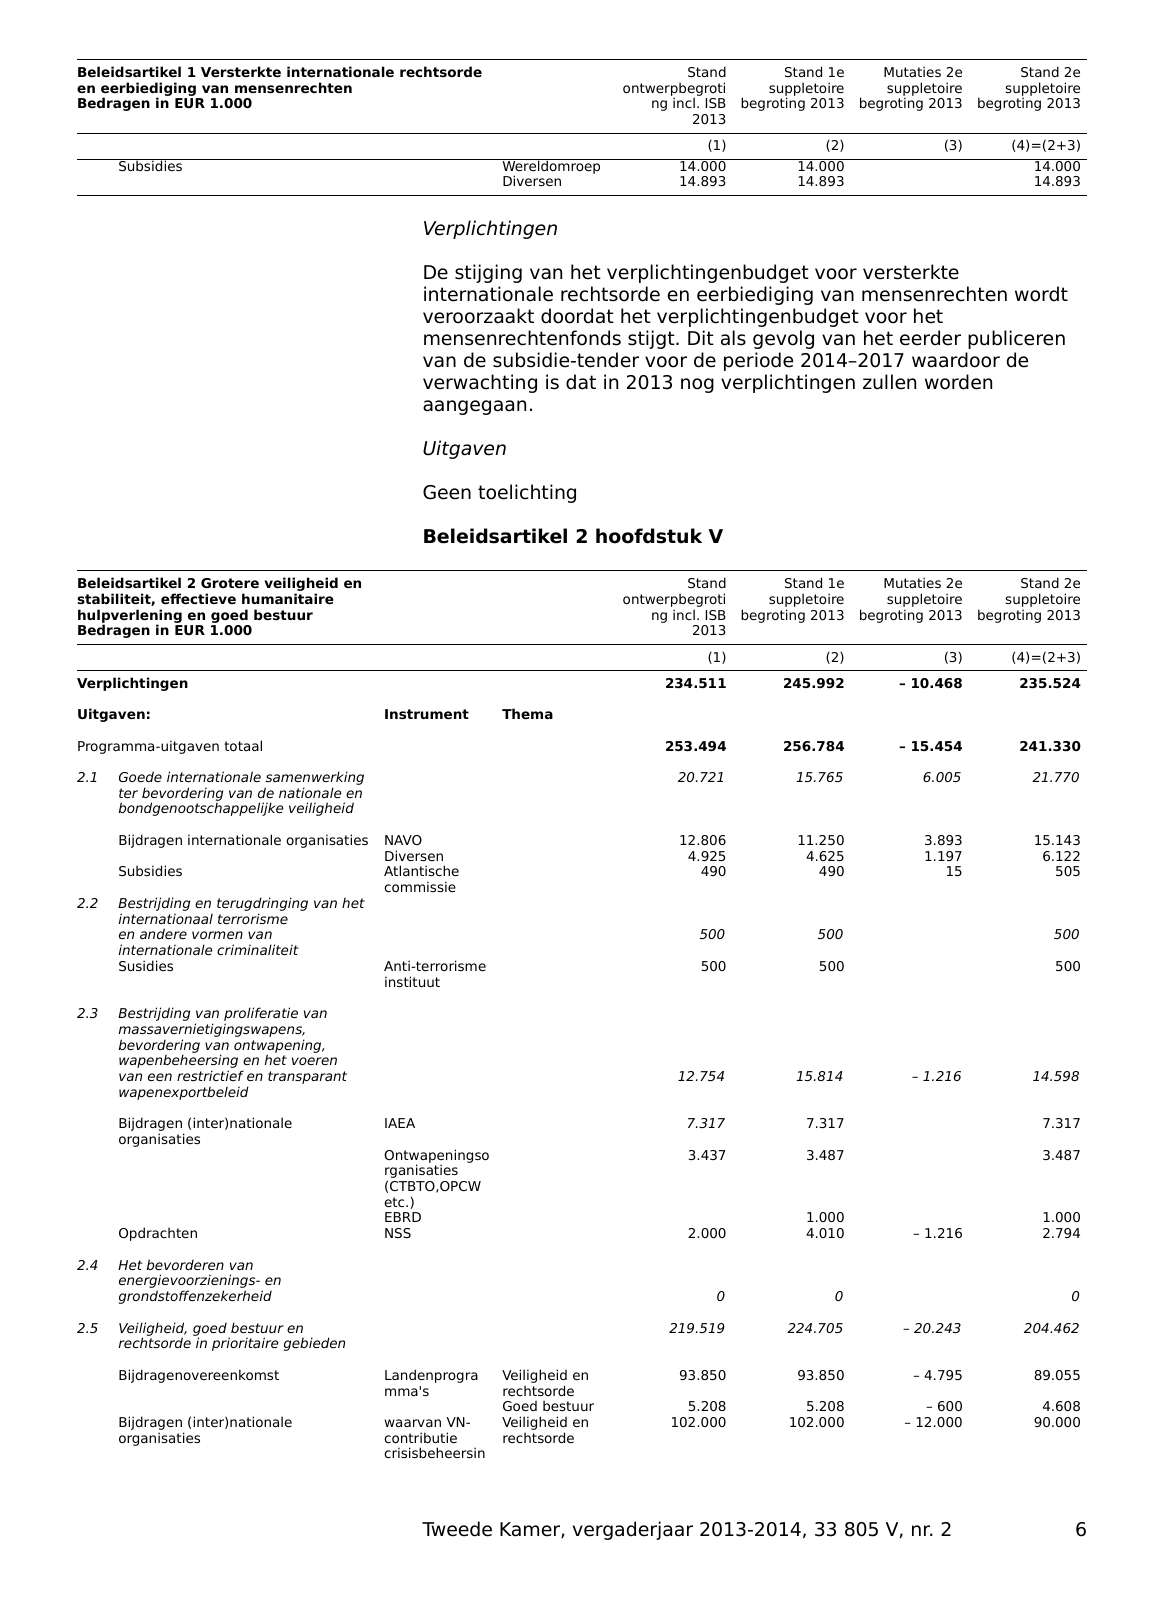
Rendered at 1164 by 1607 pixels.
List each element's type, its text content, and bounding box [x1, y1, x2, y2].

table_cell [496, 1258, 614, 1289]
table_cell 102.000 [614, 1415, 732, 1462]
table_cell [850, 691, 968, 707]
table_cell [378, 1100, 496, 1116]
table_cell 7.317 [614, 1116, 732, 1147]
table_cell 6.005 [850, 770, 968, 817]
table_cell 89.055 [969, 1368, 1087, 1399]
table_cell [969, 723, 1087, 738]
table_cell [378, 645, 496, 670]
table_cell 2.794 [969, 1226, 1087, 1242]
table_cell [77, 754, 112, 770]
table_cell [378, 1352, 496, 1368]
table_cell Bijdragen internationale organisaties [112, 833, 378, 848]
table_cell Anti-terrorisme instituut [378, 959, 496, 990]
table_cell waarvan VN-contributie crisisbeheersin [378, 1415, 496, 1462]
table_header Stand 2e suppletoire begroting 2013 [969, 571, 1087, 644]
table_cell van een restrictief en transparant wapenexportbeleid [112, 1069, 378, 1100]
table_cell [378, 1037, 496, 1069]
table_cell [496, 1116, 614, 1147]
table_cell [496, 1289, 614, 1305]
table_cell [378, 896, 496, 927]
table_cell 234.511 [614, 671, 732, 691]
table_cell [850, 1100, 968, 1116]
table_cell 14.000 [969, 160, 1087, 174]
table_cell [969, 754, 1087, 770]
table_cell Veiligheid en rechtsorde [496, 1415, 614, 1462]
table_cell [77, 1289, 112, 1305]
table_cell Veiligheid en rechtsorde [496, 1368, 614, 1399]
table_cell NAVO [378, 833, 496, 848]
table_cell [112, 1148, 378, 1210]
table_cell Uitgaven: [77, 707, 378, 723]
table_cell [496, 645, 614, 670]
table_cell 5.208 [614, 1399, 732, 1415]
table_cell 2.5 [77, 1320, 112, 1352]
table_cell 14.598 [969, 1069, 1087, 1100]
table_cell 14.893 [732, 174, 850, 195]
table_cell (4)=(2+3) [969, 645, 1087, 670]
table_cell grondstoffenzekerheid [112, 1289, 378, 1305]
table_cell [112, 691, 378, 707]
table_cell [496, 754, 614, 770]
table_cell [77, 1415, 112, 1462]
table_cell Atlantische commissie [378, 864, 496, 896]
table_cell [378, 927, 496, 959]
table_cell [496, 134, 614, 158]
table_cell [378, 1258, 496, 1289]
table_cell 204.462 [969, 1320, 1087, 1352]
table_cell [112, 174, 496, 195]
table_cell bevordering van ontwapening, wapenbeheersing en het voeren [112, 1037, 378, 1069]
table_header [496, 60, 614, 132]
table_cell [496, 896, 614, 927]
table_cell [77, 1352, 112, 1368]
table_cell 4.925 [614, 849, 732, 864]
table_cell [614, 1258, 732, 1289]
table_cell [112, 1242, 378, 1257]
table_cell 2.3 [77, 1006, 112, 1037]
table_cell 11.250 [732, 833, 850, 848]
table_cell [496, 671, 614, 691]
table_cell [614, 817, 732, 833]
table_cell [496, 833, 614, 848]
table_cell 1.197 [850, 849, 968, 864]
table_cell [969, 896, 1087, 927]
table_cell – 12.000 [850, 1415, 968, 1462]
table_cell – 4.795 [850, 1368, 968, 1399]
table_cell [378, 1242, 496, 1257]
table_cell [614, 723, 732, 738]
table_cell 3.893 [850, 833, 968, 848]
table_cell [77, 833, 112, 848]
table_cell [969, 1100, 1087, 1116]
table_cell 93.850 [732, 1368, 850, 1399]
table_cell [614, 1305, 732, 1320]
table_cell [112, 645, 378, 670]
table_cell [732, 1352, 850, 1368]
table_cell 2.2 [77, 896, 112, 927]
table_cell [77, 1399, 112, 1415]
table_cell – 600 [850, 1399, 968, 1415]
table_cell 500 [732, 959, 850, 990]
table_cell [378, 1289, 496, 1305]
table_cell 3.487 [732, 1148, 850, 1210]
table_cell [77, 1305, 112, 1320]
table_cell [850, 754, 968, 770]
table_cell 15 [850, 864, 968, 896]
table_cell Bestrijding van proliferatie van massavernietigingswapens, [112, 1006, 378, 1037]
table_cell 241.330 [969, 739, 1087, 754]
table_cell [378, 770, 496, 817]
table_cell 93.850 [614, 1368, 732, 1399]
table_cell 15.765 [732, 770, 850, 817]
table_cell – 1.216 [850, 1069, 968, 1100]
table_cell Goede internationale samenwerking ter bevordering van de nationale en bondgenootschappelijke veiligheid [112, 770, 378, 817]
table_cell [378, 754, 496, 770]
table_header Beleidsartikel 1 Versterkte internationale rechtsorde en eerbiediging van mensenrechten Bedragen in EUR 1.000 [77, 60, 496, 132]
table_cell (4)=(2+3) [969, 134, 1087, 158]
table_cell Opdrachten [112, 1226, 378, 1242]
table_cell [77, 134, 112, 158]
table_cell [496, 691, 614, 707]
table_cell 4.608 [969, 1399, 1087, 1415]
table_cell [614, 1100, 732, 1116]
table_cell NSS [378, 1226, 496, 1242]
table_cell Susidies [112, 959, 378, 990]
table_cell [112, 849, 378, 864]
table_cell [77, 849, 112, 864]
table_cell 14.893 [969, 174, 1087, 195]
table_cell 4.625 [732, 849, 850, 864]
table_cell [378, 723, 496, 738]
table_cell [732, 723, 850, 738]
table_cell [77, 1069, 112, 1100]
table_cell 102.000 [732, 1415, 850, 1462]
table_cell 2.000 [614, 1226, 732, 1242]
table_cell [614, 754, 732, 770]
table_header [496, 571, 614, 644]
table_cell [850, 707, 968, 723]
table_cell [378, 1305, 496, 1320]
table_cell [496, 1226, 614, 1242]
table_cell 490 [614, 864, 732, 896]
table_header Beleidsartikel 2 Grotere veiligheid en stabiliteit, effectieve humanitaire hulpverlening en goed bestuur Bedragen in EUR 1.000 [77, 571, 378, 644]
table_cell [732, 1037, 850, 1069]
table_cell [77, 1226, 112, 1242]
table_cell [496, 927, 614, 959]
table_cell [496, 1210, 614, 1226]
table_header Mutaties 2e suppletoire begroting 2013 [850, 571, 968, 644]
table_cell IAEA [378, 1116, 496, 1147]
table_cell 15.143 [969, 833, 1087, 848]
table_cell [378, 739, 496, 754]
table_cell [614, 707, 732, 723]
table_cell [850, 1352, 968, 1368]
table_header Stand ontwerpbegroting incl. ISB 2013 [614, 60, 732, 132]
table_cell [614, 1242, 732, 1257]
table_cell [77, 1148, 112, 1210]
table_cell (2) [732, 134, 850, 158]
table_cell Wereldomroep [496, 160, 614, 174]
table_cell [850, 927, 968, 959]
text De stijging van het verplichtingenbudget voor versterkte internationale rechtsorde en eerbiediging van mensenrechten wordt veroorzaakt doordat het verplichtingenbudget voor het mensenrechtenfonds stijgt. Dit als gevolg van het eerder publiceren van de subsidie-tender voor de periode 2014–2017 waardoor de verwachting is dat in 2013 nog verplichtingen zullen worden aangegaan. [422, 262, 1087, 416]
subtitle Verplichtingen [422, 218, 1087, 240]
table_cell [77, 959, 112, 990]
table_cell [614, 1210, 732, 1226]
table_cell [850, 1148, 968, 1210]
table_cell [969, 990, 1087, 1006]
table_cell Subsidies [112, 160, 496, 174]
table_cell Subsidies [112, 864, 378, 896]
table_cell [77, 645, 112, 670]
table_cell 490 [732, 864, 850, 896]
table_cell [496, 864, 614, 896]
table_cell 7.317 [969, 1116, 1087, 1147]
table_cell 1.000 [969, 1210, 1087, 1226]
table_cell [496, 1069, 614, 1100]
table_cell [969, 817, 1087, 833]
table_cell 4.010 [732, 1226, 850, 1242]
table_cell [496, 1006, 614, 1037]
table_cell 500 [614, 959, 732, 990]
table_cell 7.317 [732, 1116, 850, 1147]
table_cell Diversen [496, 174, 614, 195]
table_cell [614, 1352, 732, 1368]
table_cell [112, 1352, 378, 1368]
table_header [378, 571, 496, 644]
table_cell [77, 1037, 112, 1069]
table_cell [732, 1242, 850, 1257]
table_cell Diversen [378, 849, 496, 864]
table_cell [850, 1210, 968, 1226]
table_cell [496, 990, 614, 1006]
table_cell [77, 817, 112, 833]
table_cell 505 [969, 864, 1087, 896]
table_cell [496, 1242, 614, 1257]
table_cell (2) [732, 645, 850, 670]
table_cell EBRD [378, 1210, 496, 1226]
table_cell 0 [969, 1289, 1087, 1305]
table_cell [112, 817, 378, 833]
table_cell Landenprogramma's [378, 1368, 496, 1399]
table_cell Bestrijding en terugdringing van het internationaal terrorisme [112, 896, 378, 927]
table_cell [850, 1258, 968, 1289]
table_cell [378, 671, 496, 691]
table_cell 500 [732, 927, 850, 959]
table_cell 12.754 [614, 1069, 732, 1100]
table_cell [77, 864, 112, 896]
table_cell 235.524 [969, 671, 1087, 691]
table_cell [614, 691, 732, 707]
table_cell [112, 990, 378, 1006]
table_cell 15.814 [732, 1069, 850, 1100]
table_cell [969, 1352, 1087, 1368]
table_cell [732, 691, 850, 707]
table_cell [614, 1037, 732, 1069]
table_cell [77, 174, 112, 195]
table_cell [850, 1289, 968, 1305]
table_cell 14.000 [732, 160, 850, 174]
table_cell [496, 1100, 614, 1116]
table_cell 21.770 [969, 770, 1087, 817]
table_cell 12.806 [614, 833, 732, 848]
table_cell [77, 927, 112, 959]
table_cell – 10.468 [850, 671, 968, 691]
table_cell [77, 1100, 112, 1116]
table_cell (1) [614, 134, 732, 158]
table_cell 0 [732, 1289, 850, 1305]
table_header Stand ontwerpbegroting incl. ISB 2013 [614, 571, 732, 644]
table_cell [850, 723, 968, 738]
table_cell [77, 1116, 112, 1147]
table_cell [969, 1305, 1087, 1320]
table_cell [850, 1242, 968, 1257]
table_cell [969, 691, 1087, 707]
table_cell [496, 1037, 614, 1069]
table_cell [378, 1320, 496, 1352]
table_cell [77, 1242, 112, 1257]
table_cell [850, 959, 968, 990]
table_cell [378, 1006, 496, 1037]
table_cell [496, 1305, 614, 1320]
table_cell 14.000 [614, 160, 732, 174]
table_cell [969, 1242, 1087, 1257]
table_cell – 1.216 [850, 1226, 968, 1242]
table_cell [77, 160, 112, 174]
table_cell 2.4 [77, 1258, 112, 1289]
table_cell 0 [614, 1289, 732, 1305]
table_cell 20.721 [614, 770, 732, 817]
table_cell [850, 817, 968, 833]
table_cell Het bevorderen van energievoorzienings- en [112, 1258, 378, 1289]
table_cell Bijdragen (inter)nationale organisaties [112, 1415, 378, 1462]
table_cell Bijdragenovereenkomst [112, 1368, 378, 1399]
table_cell [378, 817, 496, 833]
table_cell [112, 1399, 378, 1415]
table_cell 6.122 [969, 849, 1087, 864]
table_cell 5.208 [732, 1399, 850, 1415]
table_cell [969, 1006, 1087, 1037]
table_cell Ontwapeningsorganisaties (CTBTO,OPCW etc.) [378, 1148, 496, 1210]
table_cell [969, 1037, 1087, 1069]
table_cell [496, 817, 614, 833]
table_cell [850, 160, 968, 174]
table_cell [732, 990, 850, 1006]
table_cell [732, 1006, 850, 1037]
table_cell [496, 1320, 614, 1352]
table_cell [378, 1069, 496, 1100]
table_cell 3.437 [614, 1148, 732, 1210]
table_cell Programma-uitgaven totaal [77, 739, 378, 754]
table_cell [496, 723, 614, 738]
table_cell [496, 1148, 614, 1210]
table_cell [496, 959, 614, 990]
table_cell [850, 174, 968, 195]
table_cell 500 [969, 959, 1087, 990]
table_cell [969, 1258, 1087, 1289]
table_cell [496, 739, 614, 754]
table_cell Verplichtingen [77, 671, 378, 691]
table_cell 2.1 [77, 770, 112, 817]
table_cell 90.000 [969, 1415, 1087, 1462]
table_cell [969, 707, 1087, 723]
table_cell [112, 1100, 378, 1116]
table_cell Goed bestuur [496, 1399, 614, 1415]
subtitle Beleidsartikel 2 hoofdstuk V [422, 526, 1087, 548]
table_cell [732, 896, 850, 927]
table_cell (3) [850, 645, 968, 670]
subtitle Uitgaven [422, 438, 1087, 460]
table_cell Bijdragen (inter)nationale organisaties [112, 1116, 378, 1147]
table_header Stand 1e suppletoire begroting 2013 [732, 571, 850, 644]
table_cell [112, 1305, 378, 1320]
table_cell [496, 1352, 614, 1368]
table_cell 3.487 [969, 1148, 1087, 1210]
table_cell [378, 990, 496, 1006]
table_cell (1) [614, 645, 732, 670]
table_cell [378, 691, 496, 707]
table_header Stand 1e suppletoire begroting 2013 [732, 60, 850, 132]
table_cell en andere vormen van internationale criminaliteit [112, 927, 378, 959]
table_cell Instrument [378, 707, 496, 723]
table_cell [77, 990, 112, 1006]
table_cell [850, 896, 968, 927]
table_cell 224.705 [732, 1320, 850, 1352]
table_cell [77, 1368, 112, 1399]
table_cell 500 [969, 927, 1087, 959]
table_cell [614, 990, 732, 1006]
table_cell [732, 1100, 850, 1116]
table_cell [77, 723, 112, 738]
table_cell [732, 1305, 850, 1320]
table_cell [77, 1210, 112, 1226]
table_cell [732, 1258, 850, 1289]
table_cell [112, 723, 378, 738]
table_cell 219.519 [614, 1320, 732, 1352]
table_cell [850, 1116, 968, 1147]
table_cell Thema [496, 707, 614, 723]
table_cell 500 [614, 927, 732, 959]
table_cell [850, 990, 968, 1006]
table_header Mutaties 2e suppletoire begroting 2013 [850, 60, 968, 132]
table_cell [496, 770, 614, 817]
table_cell [850, 1037, 968, 1069]
table_cell [112, 134, 496, 158]
table_cell (3) [850, 134, 968, 158]
table_header Stand 2e suppletoire begroting 2013 [969, 60, 1087, 132]
table_cell 14.893 [614, 174, 732, 195]
table_cell 256.784 [732, 739, 850, 754]
table_cell [378, 1399, 496, 1415]
table_cell [614, 1006, 732, 1037]
table_cell [496, 849, 614, 864]
table_cell 245.992 [732, 671, 850, 691]
table_cell [112, 754, 378, 770]
table_cell [614, 896, 732, 927]
table_cell 1.000 [732, 1210, 850, 1226]
table_cell [732, 754, 850, 770]
table_cell – 15.454 [850, 739, 968, 754]
table_cell [850, 1305, 968, 1320]
table_cell [732, 817, 850, 833]
table_cell – 20.243 [850, 1320, 968, 1352]
table_cell [732, 707, 850, 723]
table_cell Veiligheid, goed bestuur en rechtsorde in prioritaire gebieden [112, 1320, 378, 1352]
table_cell [77, 691, 112, 707]
table_cell 253.494 [614, 739, 732, 754]
table_cell [112, 1210, 378, 1226]
table_cell [850, 1006, 968, 1037]
text Geen toelichting [422, 482, 1087, 504]
